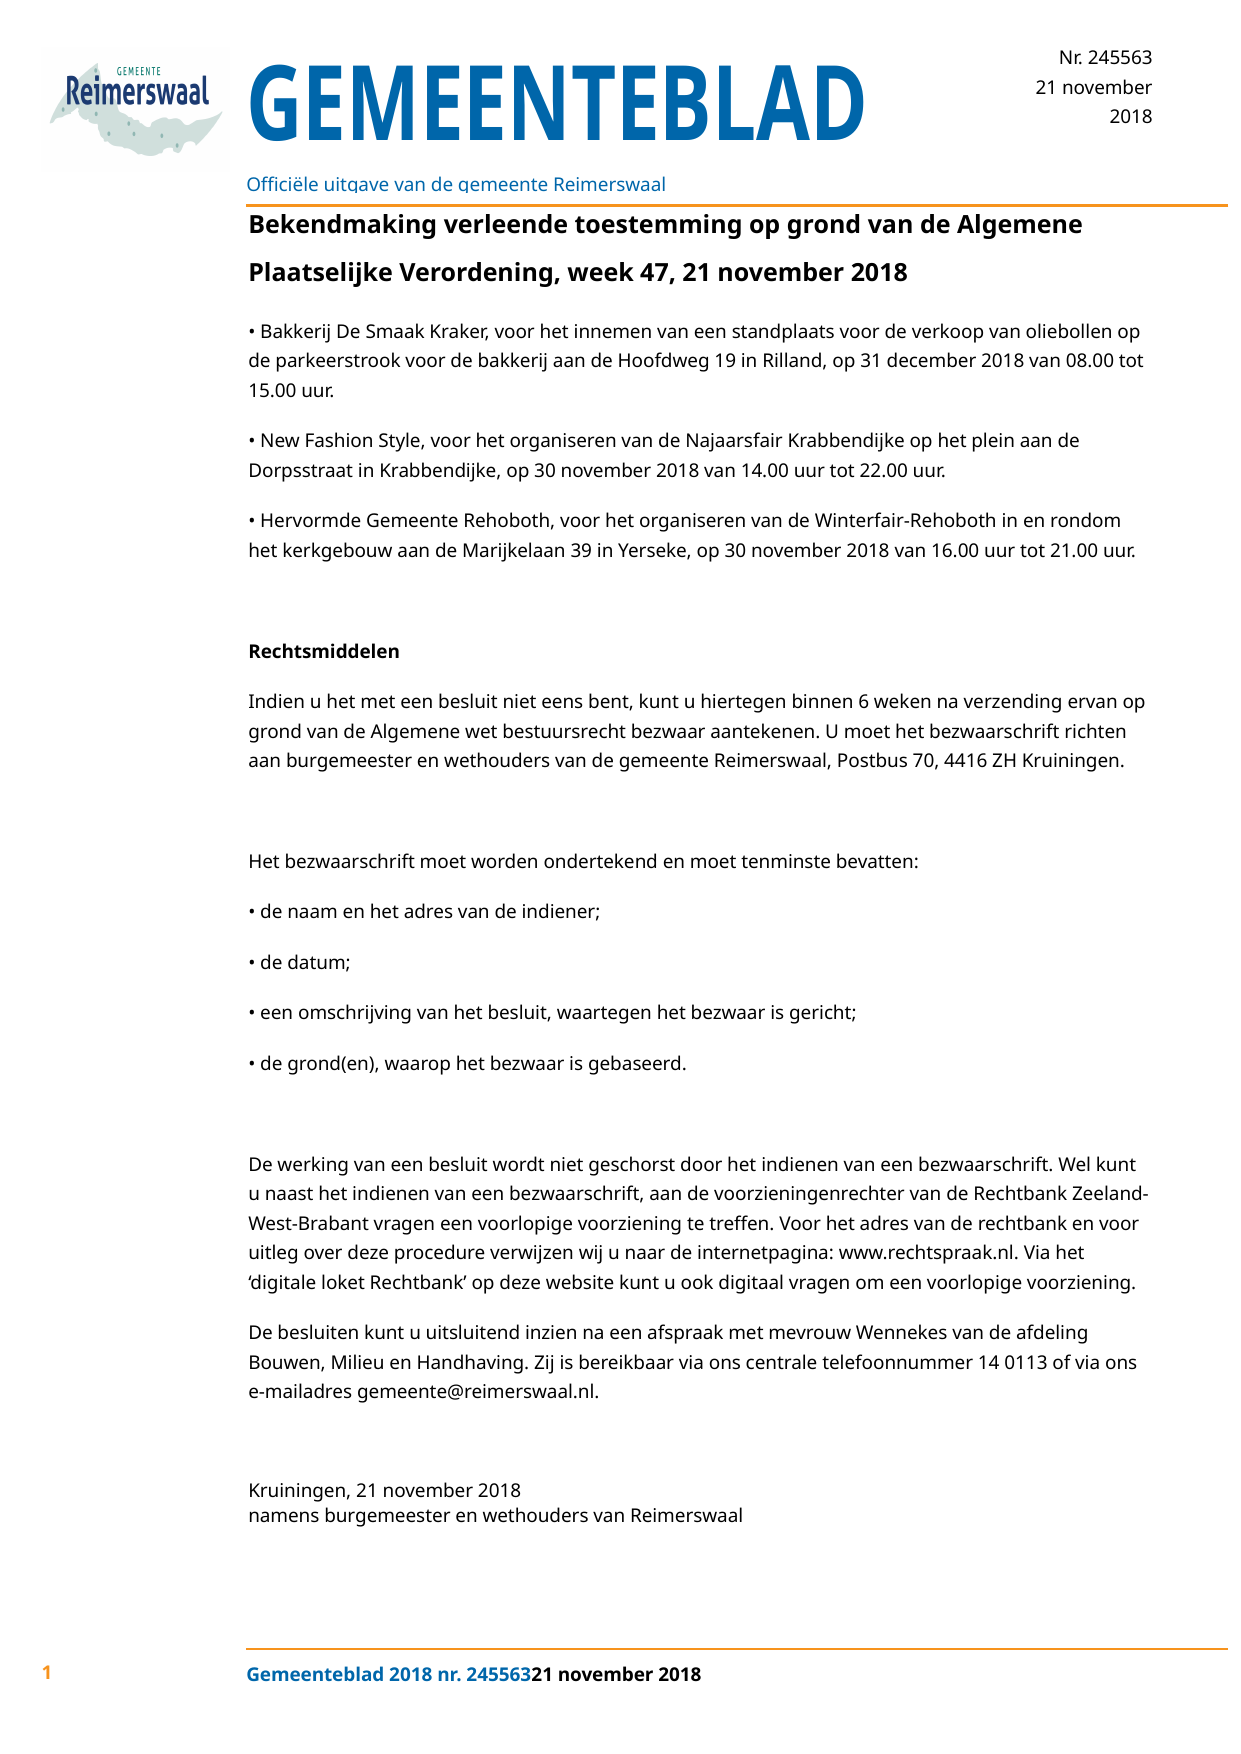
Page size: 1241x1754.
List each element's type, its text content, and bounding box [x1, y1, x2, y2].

text Bekendmaking verleende toestemming op grond van de Algemene Plaatselijke Verordening, week 47, 21 november 2018 [248, 207, 1152, 288]
text • Bakkerij De Smaak Kraker, voor het innemen van een standplaats voor de verkoop van oliebollen op de parkeerstrook voor de bakkerij aan de Hoofdweg 19 in Rilland, op 31 december 2018 van 08.00 tot 15.00 uur. [248, 318, 1152, 403]
text Indien u het met een besluit niet eens bent, kunt u hiertegen binnen 6 weken na verzending ervan op grond van de Algemene wet bestuursrecht bezwaar aantekenen. U moet het bezwaarschrift richten aan burgemeester en wethouders van de gemeente Reimerswaal, Postbus 70, 4416 ZH Kruiningen. [248, 688, 1152, 773]
text De werking van een besluit wordt niet geschorst door het indienen van een bezwaarschrift. Wel kunt u naast het indienen van een bezwaarschrift, aan de voorzieningenrechter van de Rechtbank Zeeland-West-Brabant vragen een voorlopige voorziening te treffen. Voor het adres van de rechtbank en voor uitleg over deze procedure verwijzen wij u naar de internetpagina: www.rechtspraak.nl. Via het ‘digitale loket Rechtbank’ op deze website kunt u ook digitaal vragen om een voorlopige voorziening. [248, 1151, 1152, 1295]
text Kruiningen, 21 november 2018 [248, 1477, 1152, 1503]
text namens burgemeester en wethouders van Reimerswaal [248, 1503, 1152, 1528]
text • een omschrijving van het besluit, waartegen het bezwaar is gericht; [248, 999, 1152, 1025]
picture [41, 47, 231, 172]
text Rechtsmiddelen [248, 638, 1152, 664]
text • de naam en het adres van de indiener; [248, 899, 1152, 924]
text • de datum; [248, 949, 1152, 975]
text • de grond(en), waarop het bezwaar is gebaseerd. [248, 1050, 1152, 1076]
text • Hervormde Gemeente Rehoboth, voor het organiseren van de Winterfair-Rehoboth in en rondom het kerkgebouw aan de Marijkelaan 39 in Yerseke, op 30 november 2018 van 16.00 uur tot 21.00 uur. [248, 507, 1152, 563]
text • New Fashion Style, voor het organiseren van de Najaarsfair Krabbendijke op het plein aan de Dorpsstraat in Krabbendijke, op 30 november 2018 van 14.00 uur tot 22.00 uur. [248, 427, 1152, 483]
text Het bezwaarschrift moet worden ondertekend en moet tenminste bevatten: [248, 848, 1152, 874]
text De besluiten kunt u uitsluitend inzien na een afspraak met mevrouw Wennekes van de afdeling Bouwen, Milieu en Handhaving. Zij is bereikbaar via ons centrale telefoonnummer 14 0113 of via ons e-mailadres gemeente@reimerswaal.nl. [248, 1319, 1152, 1404]
